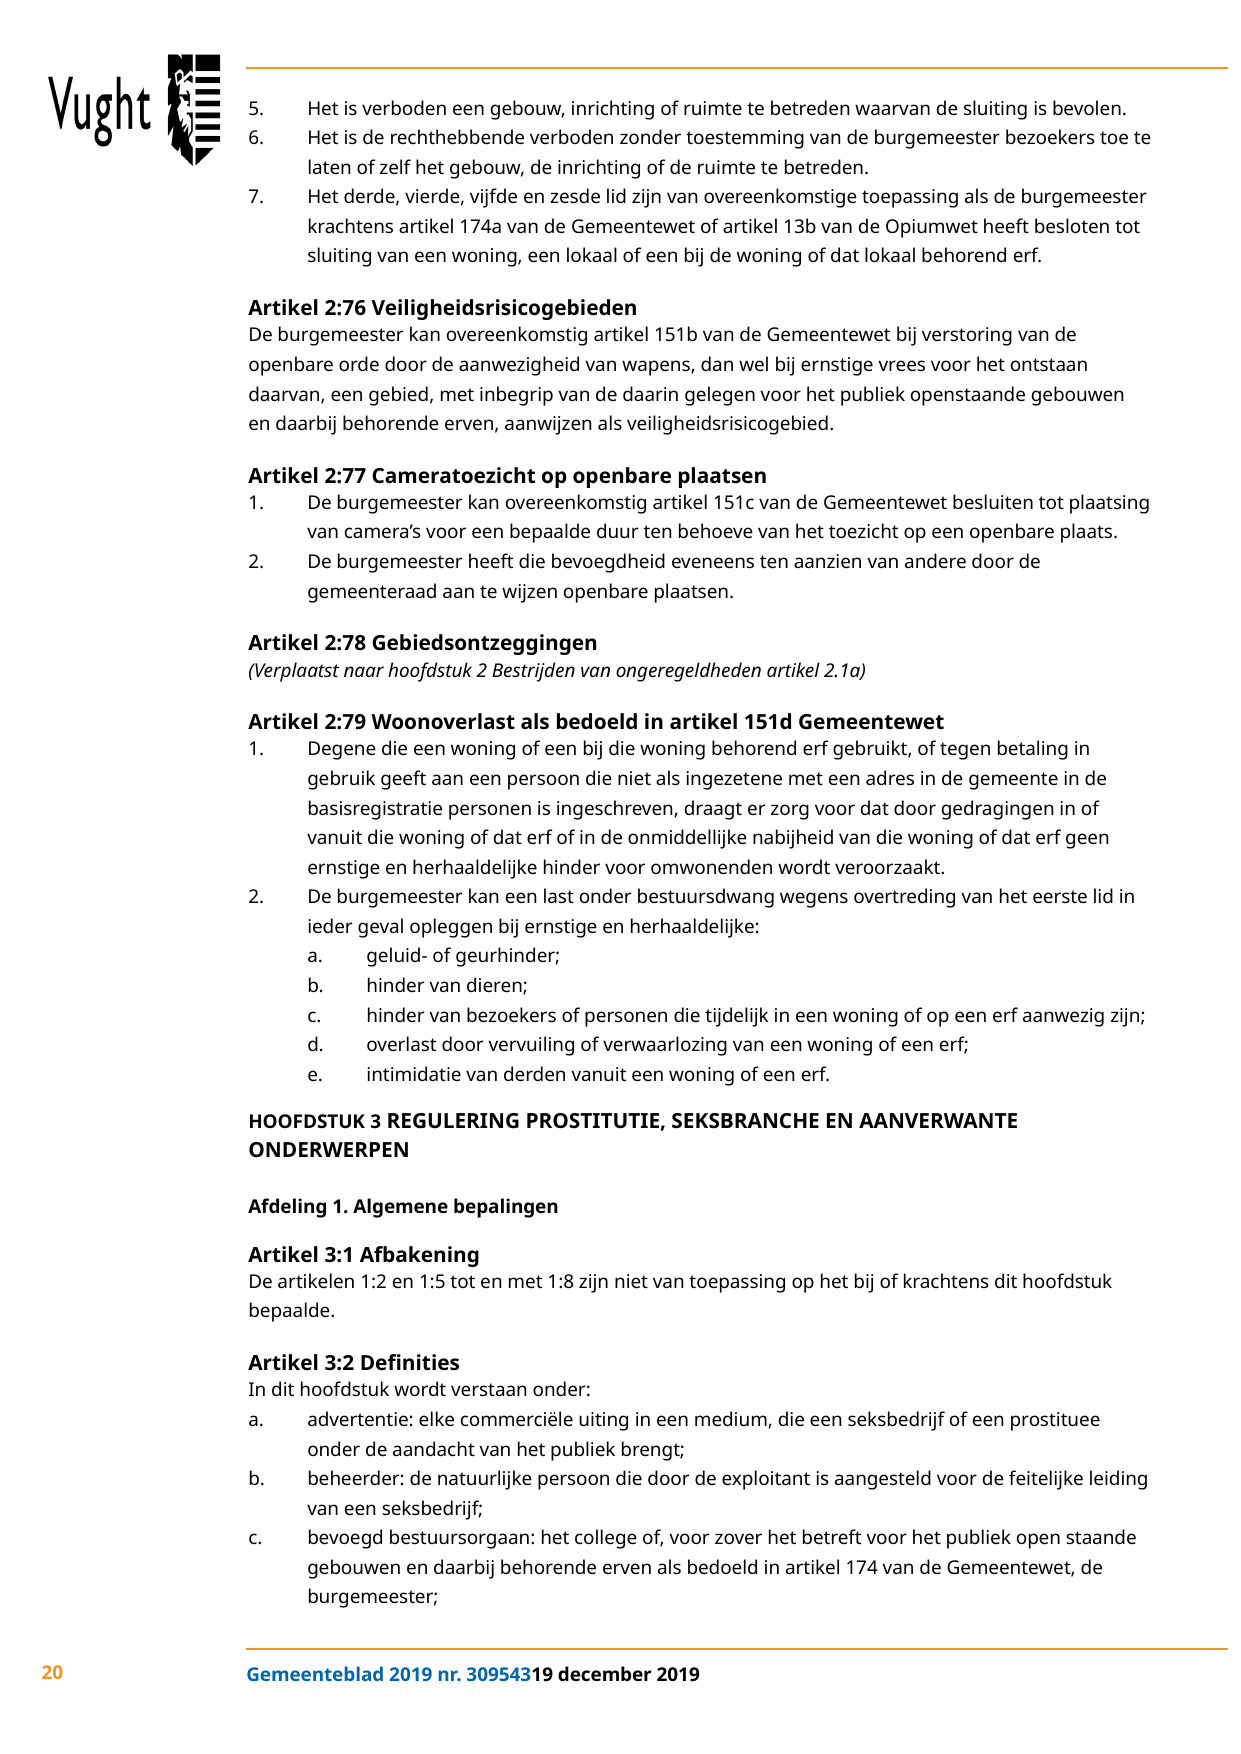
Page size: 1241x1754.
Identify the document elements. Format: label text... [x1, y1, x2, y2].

text Artikel 3:2 Definities [248, 1348, 1152, 1377]
text Artikel 2:78 Gebiedsontzeggingen [248, 628, 1152, 657]
list De burgemeester kan overeenkomstig artikel 151c van de Gemeentewet besluiten tot plaatsing van camera’s voor een bepaalde duur ten behoeve van het toezicht op een openbare plaats. [248, 489, 1152, 544]
text Artikel 2:79 Woonoverlast als bedoeld in artikel 151d Gemeentewet [248, 707, 1152, 736]
list Het is verboden een gebouw, inrichting of ruimte te betreden waarvan de sluiting is bevolen. [248, 95, 1152, 121]
list hinder van dieren; [307, 972, 1152, 998]
list hinder van bezoekers of personen die tijdelijk in een woning of op een erf aanwezig zijn; [307, 1002, 1152, 1028]
list overlast door vervuiling of verwaarlozing van een woning of een erf; [307, 1031, 1152, 1057]
list bevoegd bestuursorgaan: het college of, voor zover het betreft voor het publiek open staande gebouwen en daarbij behorende erven als bedoeld in artikel 174 van de Gemeentewet, de burgemeester; [248, 1524, 1152, 1609]
text Artikel 2:77 Cameratoezicht op openbare plaatsen [248, 461, 1152, 489]
list De burgemeester heeft die bevoegdheid eveneens ten aanzien van andere door de gemeenteraad aan te wijzen openbare plaatsen. [248, 548, 1152, 604]
list Het derde, vierde, vijfde en zesde lid zijn van overeenkomstige toepassing als de burgemeester krachtens artikel 174a van de Gemeentewet of artikel 13b van de Opiumwet heeft besloten tot sluiting van een woning, een lokaal of een bij de woning of dat lokaal behorend erf. [248, 183, 1152, 268]
list geluid- of geurhinder; [307, 943, 1152, 968]
list intimidatie van derden vanuit een woning of een erf. [307, 1061, 1152, 1087]
list Het is de rechthebbende verboden zonder toestemming van de burgemeester bezoekers toe te laten of zelf het gebouw, de inrichting of de ruimte te betreden. [248, 124, 1152, 180]
text Artikel 2:76 Veiligheidsrisicogebieden [248, 293, 1152, 322]
text De artikelen 1:2 en 1:5 tot en met 1:8 zijn niet van toepassing op het bij of krachtens dit hoofdstuk bepaalde. [248, 1268, 1152, 1323]
list Degene die een woning of een bij die woning behorend erf gebruikt, of tegen betaling in gebruik geeft aan een persoon die niet als ingezetene met een adres in de gemeente in de basisregistratie personen is ingeschreven, draagt er zorg voor dat door gedragingen in of vanuit die woning of dat erf of in de onmiddellijke nabijheid van die woning of dat erf geen ernstige en herhaaldelijke hinder voor omwonenden wordt veroorzaakt. [248, 736, 1152, 880]
list advertentie: elke commerciële uiting in een medium, die een seksbedrijf of een prostituee onder de aandacht van het publiek brengt; [248, 1406, 1152, 1461]
list De burgemeester kan een last onder bestuursdwang wegens overtreding van het eerste lid in ieder geval opleggen bij ernstige en herhaaldelijke: [248, 883, 1152, 939]
list beheerder: de natuurlijke persoon die door de exploitant is aangesteld voor de feitelijke leiding van een seksbedrijf; [248, 1465, 1152, 1521]
text De burgemeester kan overeenkomstig artikel 151b van de Gemeentewet bij verstoring van de openbare orde door de aanwezigheid van wapens, dan wel bij ernstige vrees voor het ontstaan daarvan, een gebied, met inbegrip van de daarin gelegen voor het publiek openstaande gebouwen en daarbij behorende erven, aanwijzen als veiligheidsrisicogebied. [248, 322, 1152, 436]
text Artikel 3:1 Afbakening [248, 1240, 1152, 1268]
text HOOFDSTUK 3 REGULERING PROSTITUTIE, SEKSBRANCHE EN AANVERWANTE ONDERWERPEN [248, 1107, 1152, 1163]
text (Verplaatst naar hoofdstuk 2 Bestrijden van ongeregeldheden artikel 2.1a) [248, 657, 1152, 682]
picture [41, 47, 231, 172]
text In dit hoofdstuk wordt verstaan onder: [248, 1377, 1152, 1402]
text Afdeling 1. Algemene bepalingen [248, 1193, 1152, 1219]
